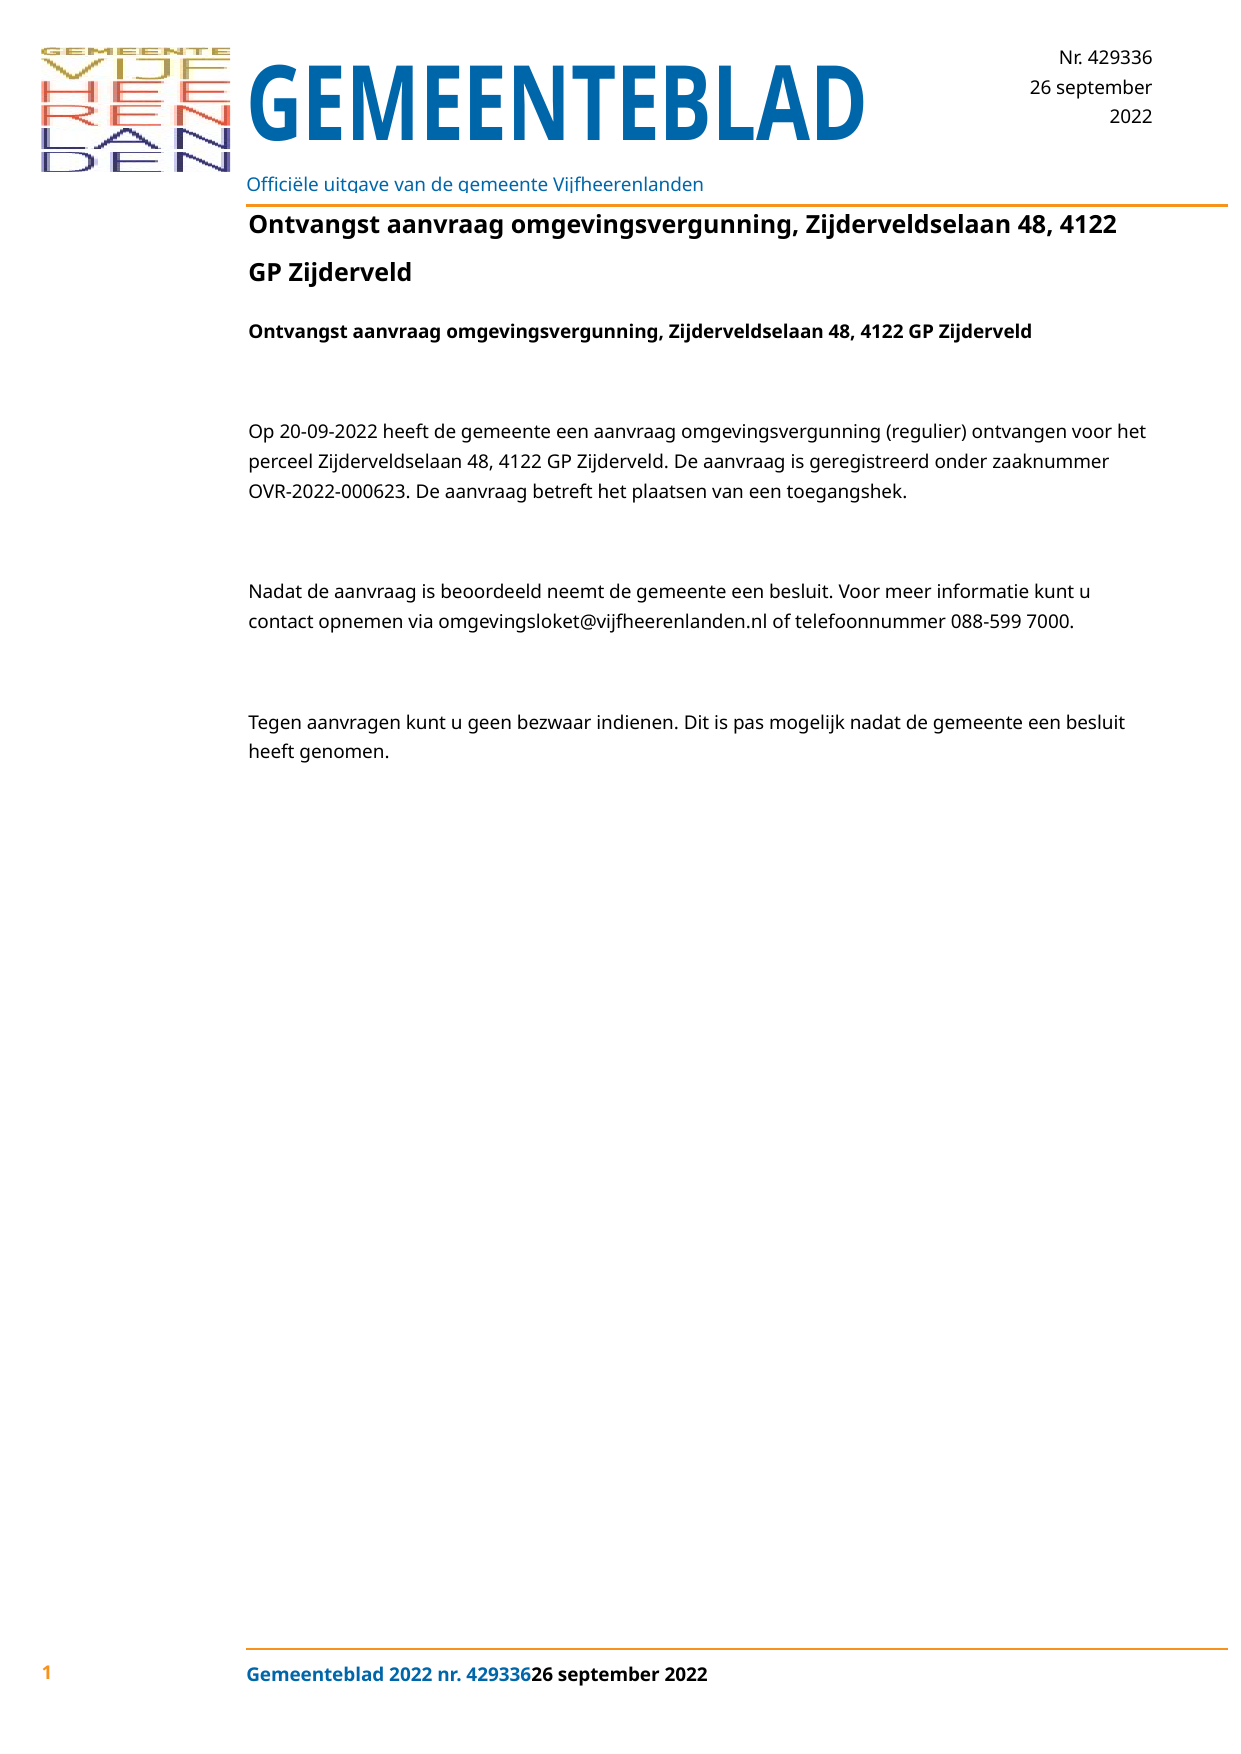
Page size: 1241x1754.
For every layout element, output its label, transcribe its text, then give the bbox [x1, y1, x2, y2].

text Tegen aanvragen kunt u geen bezwaar indienen. Dit is pas mogelijk nadat de gemeente een besluit heeft genomen. [248, 709, 1152, 764]
text Ontvangst aanvraag omgevingsvergunning, Zijderveldselaan 48, 4122 GP Zijderveld [248, 318, 1152, 344]
picture [41, 47, 231, 172]
text Ontvangst aanvraag omgevingsvergunning, Zijderveldselaan 48, 4122 GP Zijderveld [248, 207, 1152, 288]
text Op 20-09-2022 heeft de gemeente een aanvraag omgevingsvergunning (regulier) ontvangen voor het perceel Zijderveldselaan 48, 4122 GP Zijderveld. De aanvraag is geregistreerd onder zaaknummer OVR-2022-000623. De aanvraag betreft het plaatsen van een toegangshek. [248, 419, 1152, 504]
text Nadat de aanvraag is beoordeeld neemt de gemeente een besluit. Voor meer informatie kunt u contact opnemen via omgevingsloket@vijfheerenlanden.nl of telefoonnummer 088-599 7000. [248, 579, 1152, 634]
